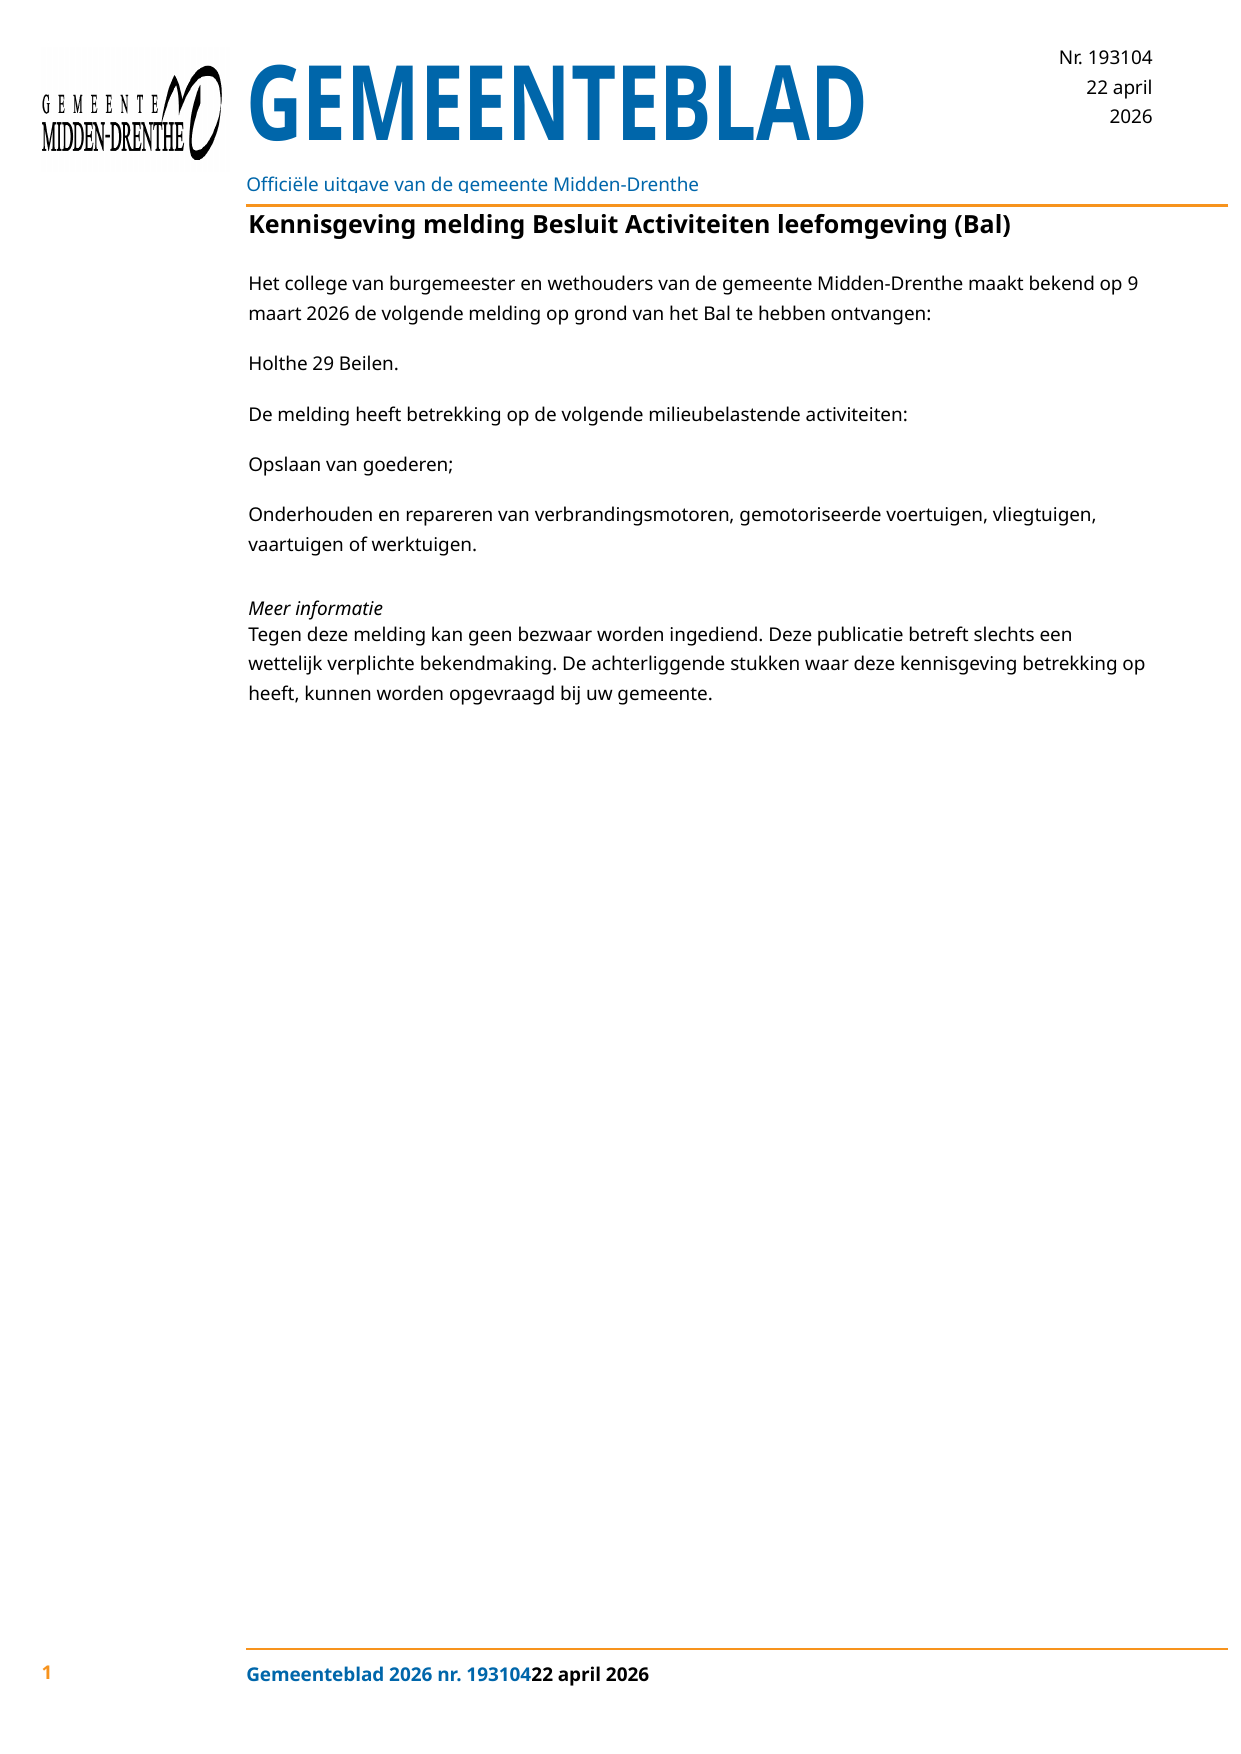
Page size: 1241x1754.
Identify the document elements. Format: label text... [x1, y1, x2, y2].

text Onderhouden en repareren van verbrandingsmotoren, gemotoriseerde voertuigen, vliegtuigen, vaartuigen of werktuigen. [248, 502, 1152, 557]
text Tegen deze melding kan geen bezwaar worden ingediend. Deze publicatie betreft slechts een wettelijk verplichte bekendmaking. De achterliggende stukken waar deze kennisgeving betrekking op heeft, kunnen worden opgevraagd bij uw gemeente. [248, 621, 1152, 706]
picture [41, 47, 231, 172]
text Kennisgeving melding Besluit Activiteiten leefomgeving (Bal) [248, 207, 1152, 241]
text Holthe 29 Beilen. [248, 350, 1152, 376]
text Meer informatie [248, 595, 1152, 621]
text Het college van burgemeester en wethouders van de gemeente Midden-Drenthe maakt bekend op 9 maart 2026 de volgende melding op grond van het Bal te hebben ontvangen: [248, 270, 1152, 326]
text De melding heeft betrekking op de volgende milieubelastende activiteiten: [248, 401, 1152, 426]
text Opslaan van goederen; [248, 451, 1152, 477]
